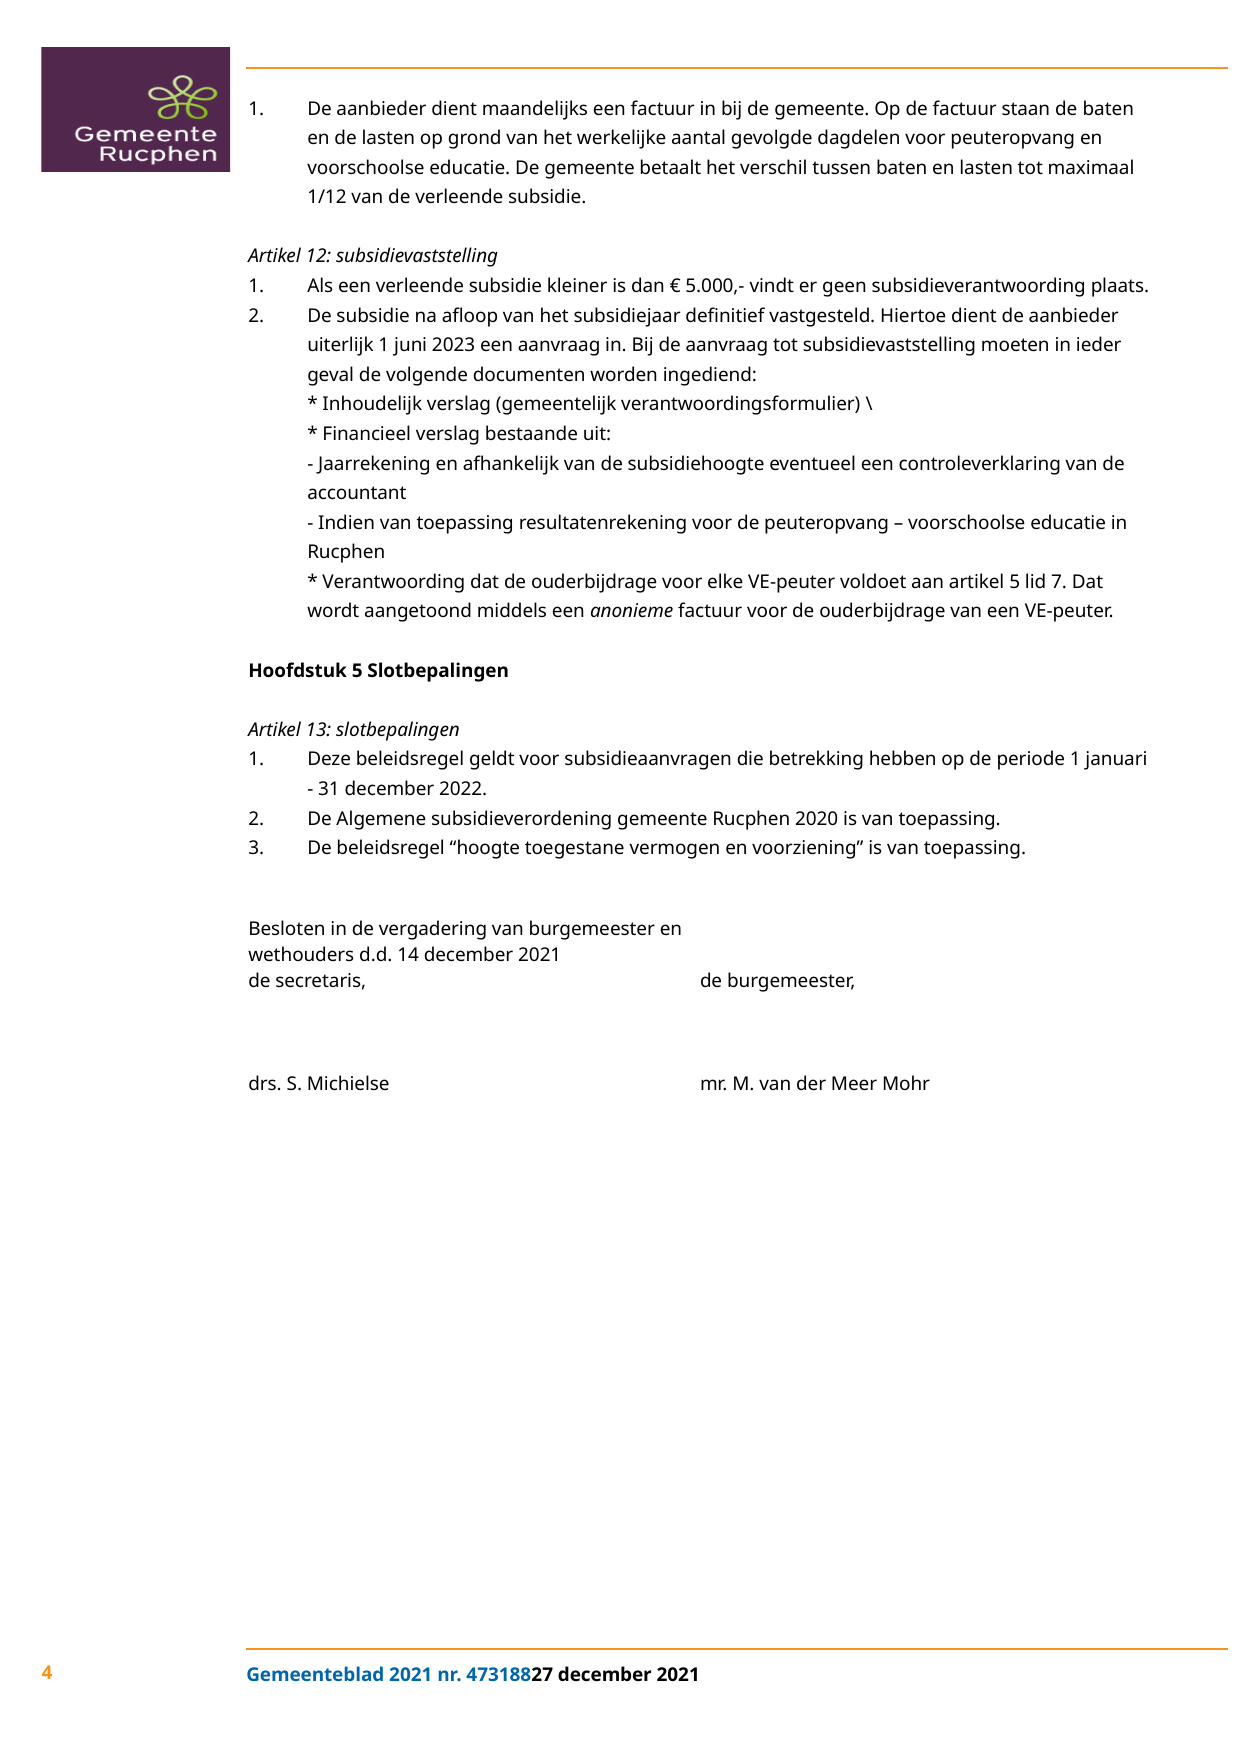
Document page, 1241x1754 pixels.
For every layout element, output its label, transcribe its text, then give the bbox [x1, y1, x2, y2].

table_cell drs. S. Michielse [248, 1070, 700, 1096]
list - Jaarrekening en afhankelijk van de subsidiehoogte eventueel een controleverklaring van de accountant [248, 450, 1152, 505]
list Deze beleidsregel geldt voor subsidieaanvragen die betrekking hebben op de periode 1 januari - 31 december 2022. [248, 746, 1152, 801]
list De beleidsregel “hoogte toegestane vermogen en voorziening” is van toepassing. [248, 834, 1152, 860]
list - Indien van toepassing resultatenrekening voor de peuteropvang – voorschoolse educatie in Rucphen [248, 509, 1152, 564]
list * Inhoudelijk verslag (gemeentelijk verantwoordingsformulier) \ [248, 391, 1152, 416]
picture [41, 47, 231, 172]
list * Verantwoording dat de ouderbijdrage voor elke VE-peuter voldoet aan artikel 5 lid 7. Dat wordt aangetoond middels een anonieme factuur voor de ouderbijdrage van een VE-peuter. [248, 568, 1152, 623]
table_cell mr. M. van der Meer Mohr [700, 1070, 1152, 1096]
list Als een verleende subsidie kleiner is dan € 5.000,- vindt er geen subsidieverantwoording plaats. [248, 272, 1152, 298]
table_cell wethouders d.d. 14 december 2021 [248, 941, 1152, 967]
table_header Besloten in de vergadering van burgemeester en [248, 916, 1152, 941]
list De subsidie na afloop van het subsidiejaar definitief vastgesteld. Hiertoe dient de aanbieder uiterlijk 1 juni 2023 een aanvraag in. Bij de aanvraag tot subsidievaststelling moeten in ieder geval de volgende documenten worden ingediend: [248, 302, 1152, 387]
table_cell [248, 993, 1152, 1018]
table_cell de secretaris, [248, 967, 700, 993]
text Hoofdstuk 5 Slotbepalingen [248, 657, 1152, 683]
list De aanbieder dient maandelijks een factuur in bij de gemeente. Op de factuur staan de baten en de lasten op grond van het werkelijke aantal gevolgde dagdelen voor peuteropvang en voorschoolse educatie. De gemeente betaalt het verschil tussen baten en lasten tot maximaal 1/12 van de verleende subsidie. [248, 95, 1152, 209]
table_cell [248, 1019, 1152, 1044]
text Artikel 13: slotbepalingen [248, 716, 1152, 742]
list * Financieel verslag bestaande uit: [248, 420, 1152, 446]
list De Algemene subsidieverordening gemeente Rucphen 2020 is van toepassing. [248, 805, 1152, 831]
table_cell [248, 1044, 1152, 1070]
table_header [248, 890, 1152, 916]
table_cell de burgemeester, [700, 967, 1152, 993]
text Artikel 12: subsidievaststelling [248, 243, 1152, 268]
